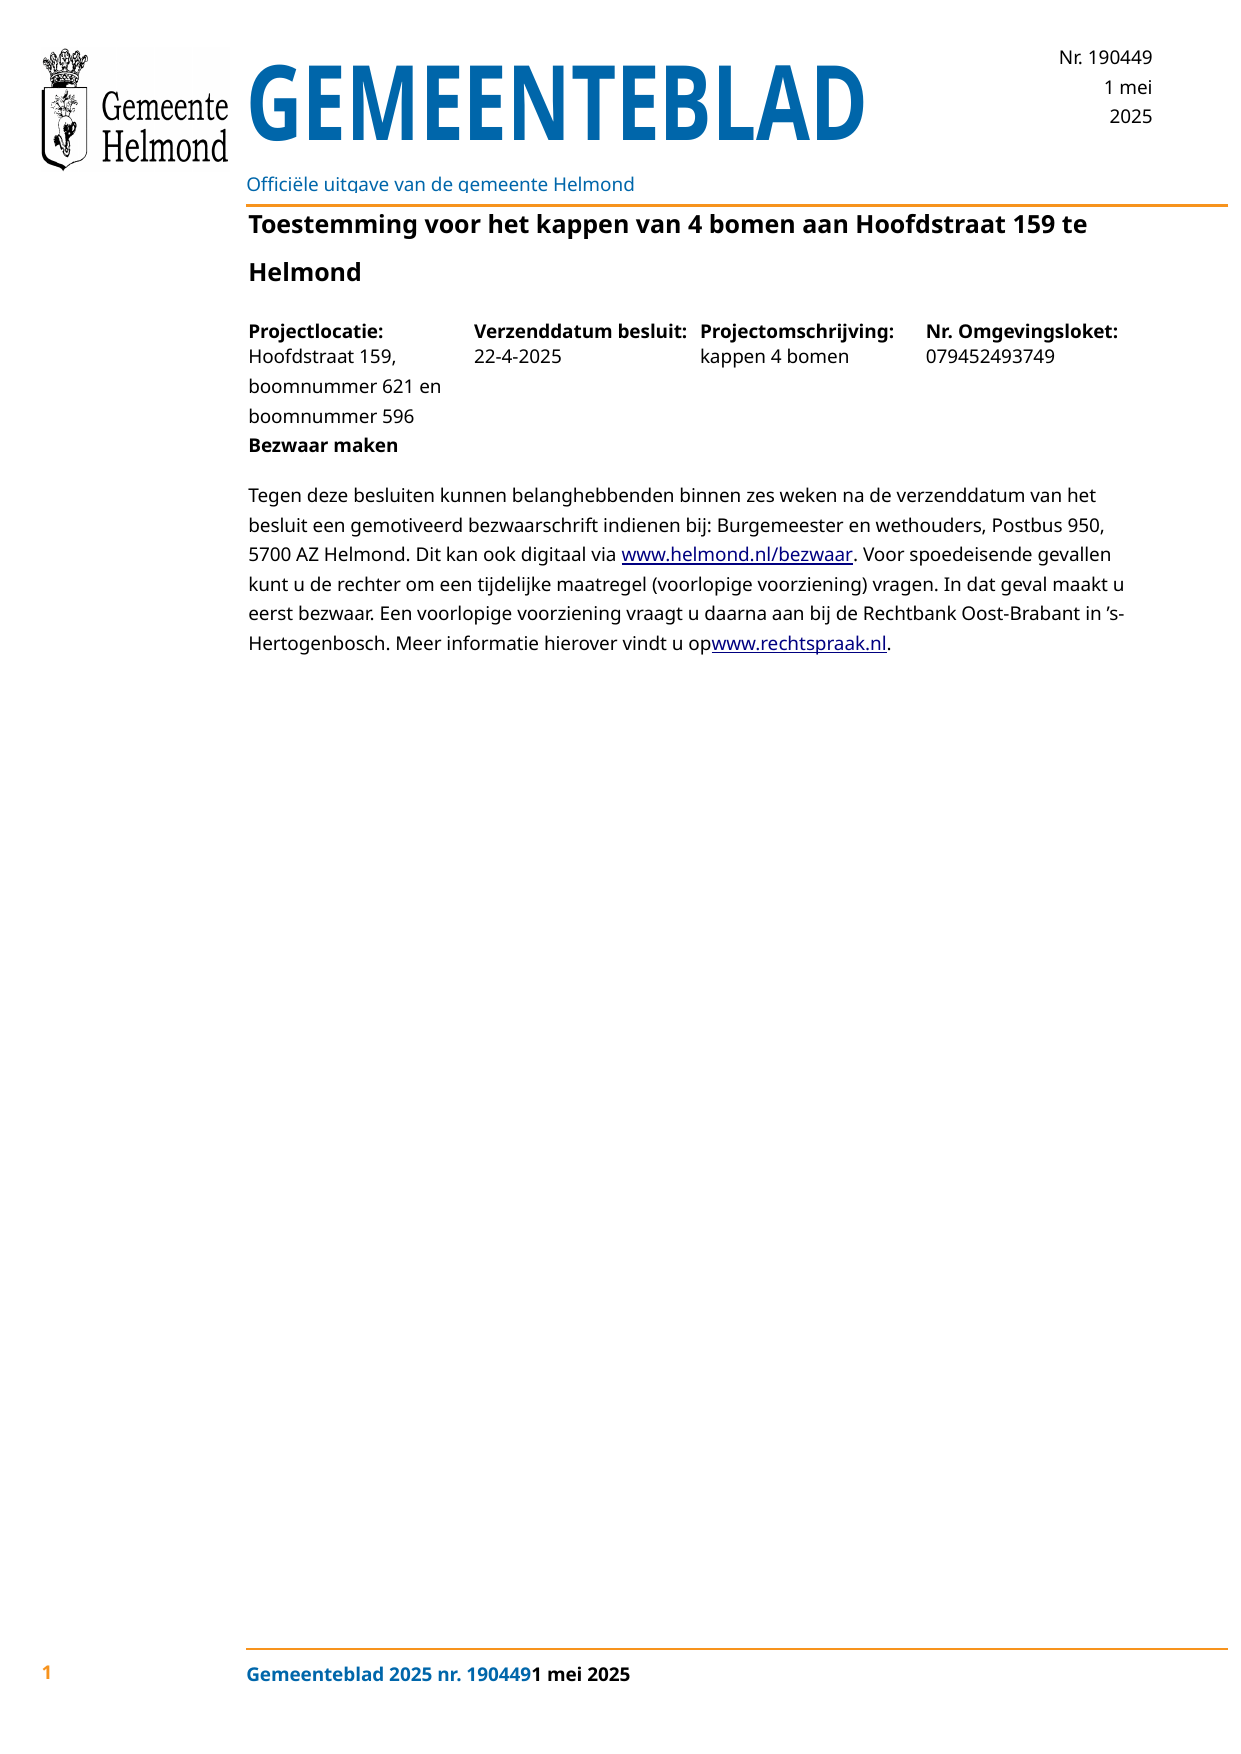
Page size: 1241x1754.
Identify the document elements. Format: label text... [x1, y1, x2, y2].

table_cell 22-4-2025 [474, 344, 700, 429]
table_header Projectlocatie: [248, 318, 474, 344]
table_cell Hoofdstraat 159, boomnummer 621 en boomnummer 596 [248, 344, 474, 429]
picture [41, 47, 231, 172]
text Bezwaar maken [248, 432, 1152, 458]
table_cell 079452493749 [926, 344, 1152, 429]
table_cell kappen 4 bomen [700, 344, 926, 429]
table_header Nr. Omgevingsloket: [926, 318, 1152, 344]
table_header Verzenddatum besluit: [474, 318, 700, 344]
table_header Projectomschrijving: [700, 318, 926, 344]
text Toestemming voor het kappen van 4 bomen aan Hoofdstraat 159 te Helmond [248, 207, 1152, 288]
text Tegen deze besluiten kunnen belanghebbenden binnen zes weken na de verzenddatum van het besluit een gemotiveerd bezwaarschrift indienen bij: Burgemeester en wethouders, Postbus 950, 5700 AZ Helmond. Dit kan ook digitaal via www.helmond.nl/bezwaar. Voor spoedeisende gevallen kunt u de rechter om een tijdelijke maatregel (voorlopige voorziening) vragen. In dat geval maakt u eerst bezwaar. Een voorlopige voorziening vraagt u daarna aan bij de Rechtbank Oost-Brabant in ’s-Hertogenbosch. Meer informatie hierover vindt u opwww.rechtspraak.nl. [248, 482, 1152, 656]
